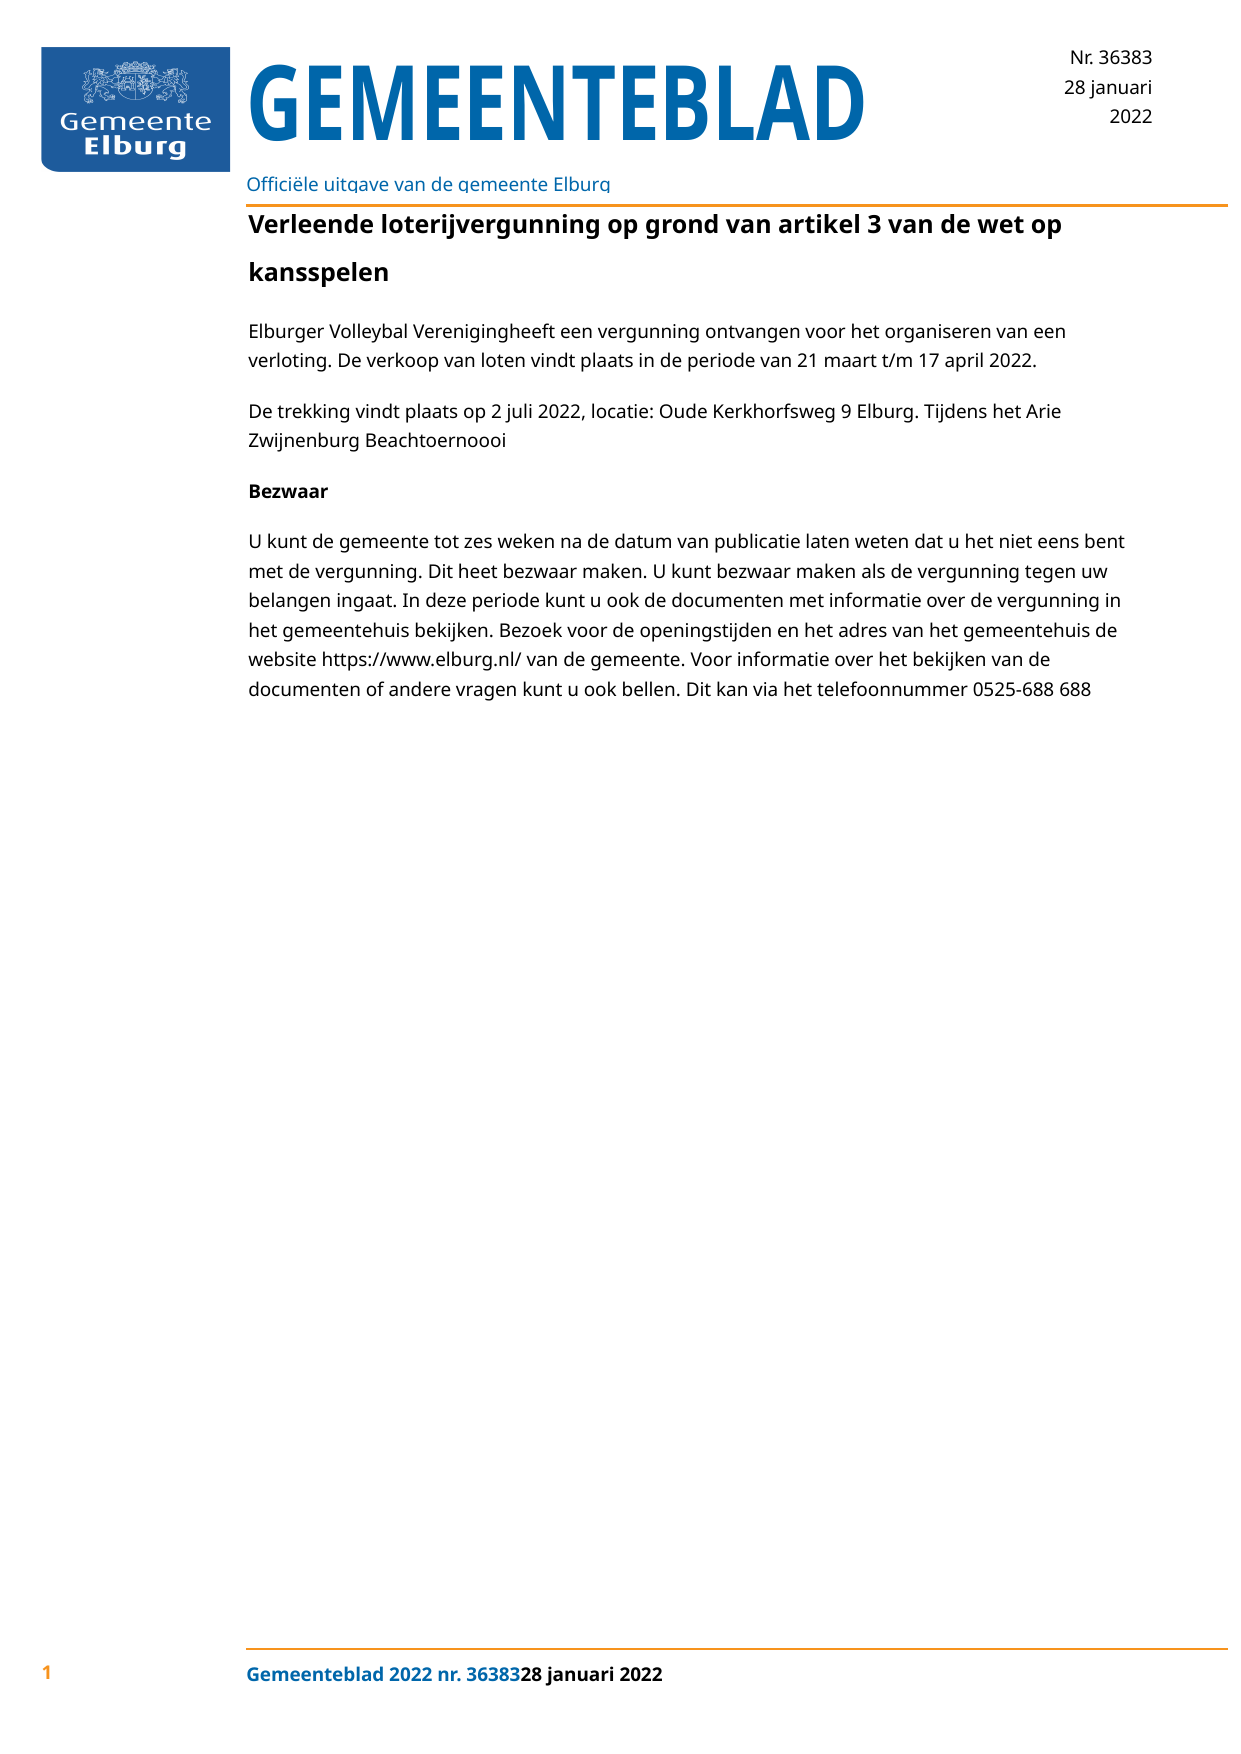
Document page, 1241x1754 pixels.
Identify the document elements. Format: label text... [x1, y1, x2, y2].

text Verleende loterijvergunning op grond van artikel 3 van de wet op kansspelen [248, 207, 1152, 288]
text Bezwaar [248, 478, 1152, 504]
text U kunt de gemeente tot zes weken na de datum van publicatie laten weten dat u het niet eens bent met de vergunning. Dit heet bezwaar maken. U kunt bezwaar maken als de vergunning tegen uw belangen ingaat. In deze periode kunt u ook de documenten met informatie over de vergunning in het gemeentehuis bekijken. Bezoek voor de openingstijden en het adres van het gemeentehuis de website https://www.elburg.nl/ van de gemeente. Voor informatie over het bekijken van de documenten of andere vragen kunt u ook bellen. Dit kan via het telefoonnummer 0525-688 688 [248, 528, 1152, 702]
picture [41, 47, 231, 172]
text Elburger Volleybal Verenigingheeft een vergunning ontvangen voor het organiseren van een verloting. De verkoop van loten vindt plaats in de periode van 21 maart t/m 17 april 2022. [248, 318, 1152, 373]
text De trekking vindt plaats op 2 juli 2022, locatie: Oude Kerkhorfsweg 9 Elburg. Tijdens het Arie Zwijnenburg Beachtoernoooi [248, 398, 1152, 453]
